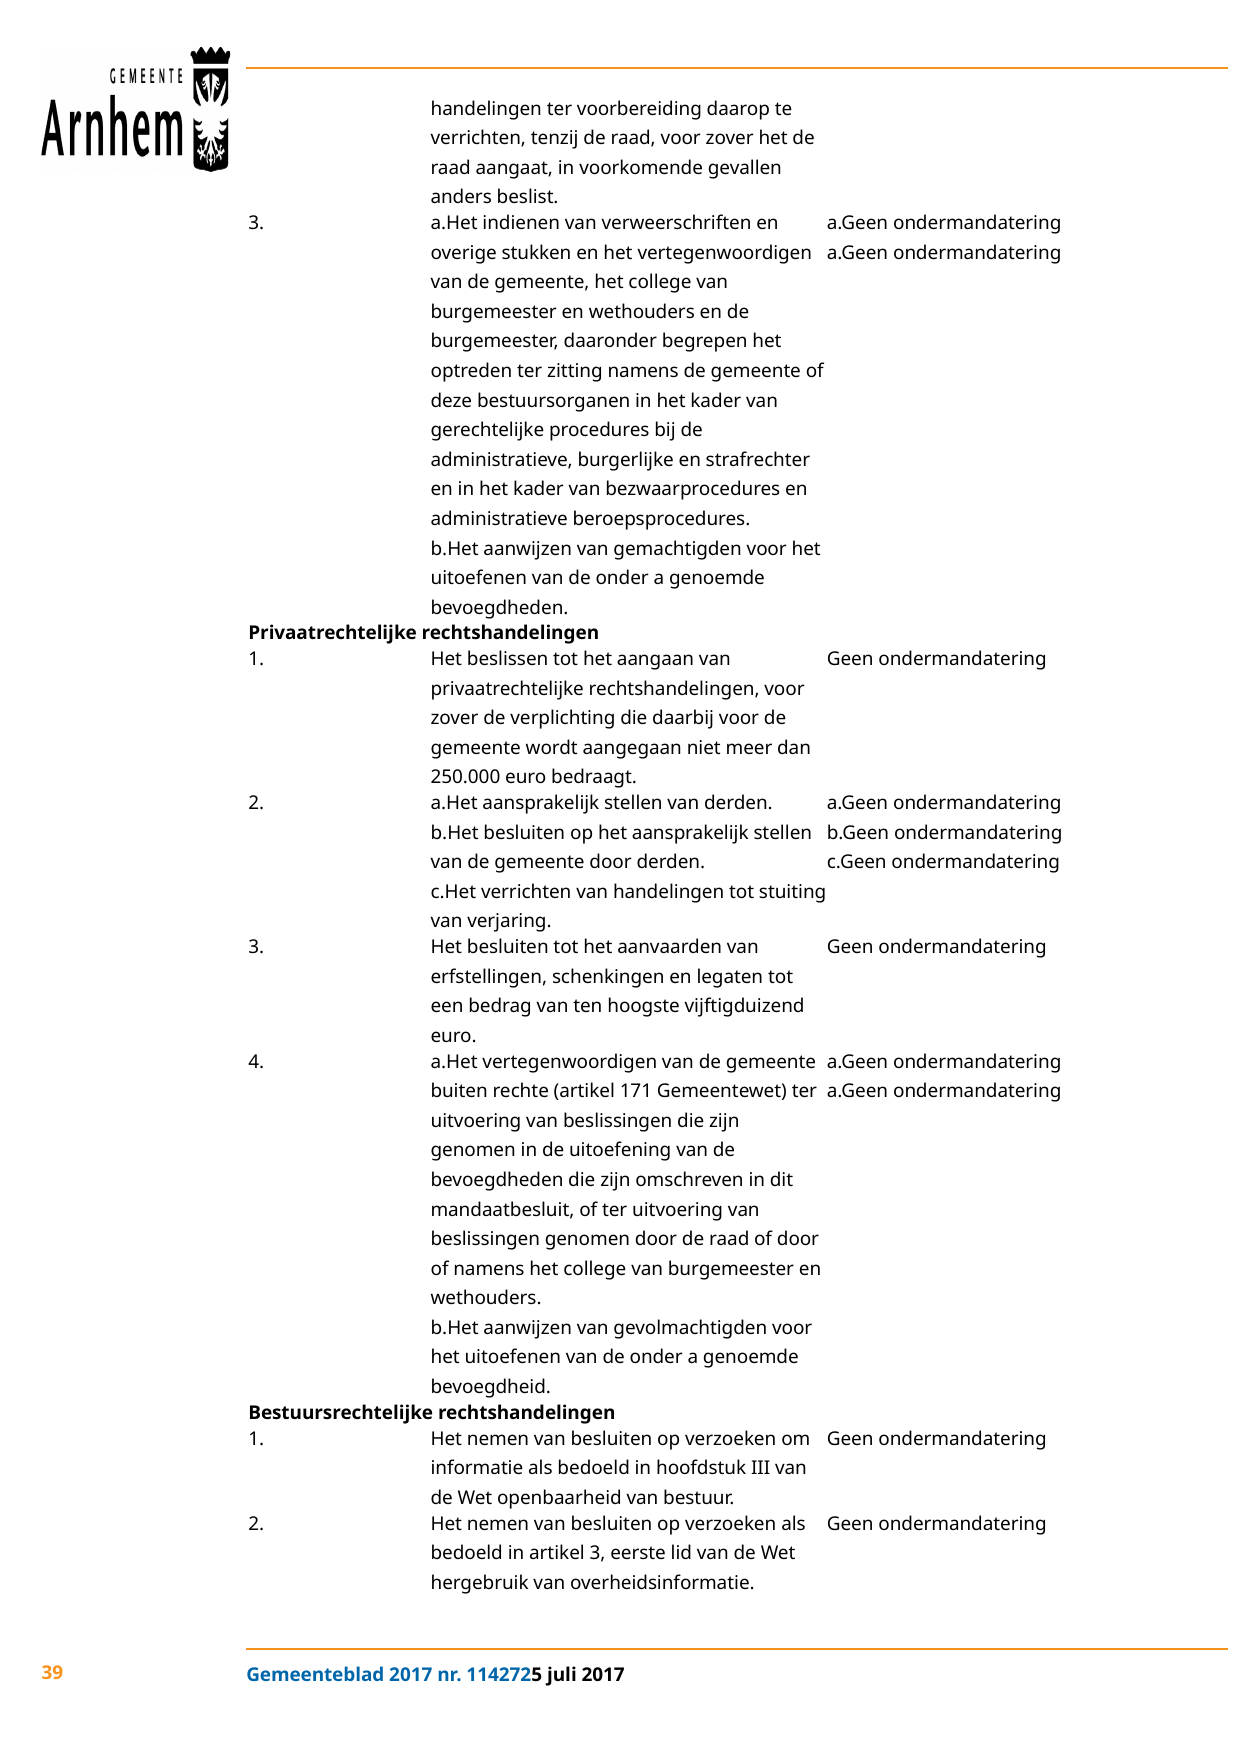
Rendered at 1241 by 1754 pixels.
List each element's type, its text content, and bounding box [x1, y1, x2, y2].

table_cell Het beslissen tot het aangaan van privaatrechtelijke rechtshandelingen, voor zover de verplichting die daarbij voor de gemeente wordt aangegaan niet meer dan 250.000 euro bedraagt. [430, 645, 827, 789]
table_cell a.Geen ondermandatering a.Geen ondermandatering [827, 209, 1152, 619]
table_cell Privaatrechtelijke rechtshandelingen [248, 620, 1152, 645]
table_cell Het nemen van besluiten op verzoeken om informatie als bedoeld in hoofdstuk III van de Wet openbaarheid van bestuur. [430, 1425, 827, 1510]
table_cell Het besluiten tot het aanvaarden van erfstellingen, schenkingen en legaten tot een bedrag van ten hoogste vijftigduizend euro. [430, 934, 827, 1048]
table_cell a.Het vertegenwoordigen van de gemeente buiten rechte (artikel 171 Gemeentewet) ter uitvoering van beslissingen die zijn genomen in de uitoefening van de bevoegdheden die zijn omschreven in dit mandaatbesluit, of ter uitvoering van beslissingen genomen door de raad of door of namens het college van burgemeester en wethouders. b.Het aanwijzen van gevolmachtigden voor het uitoefenen van de onder a genoemde bevoegdheid. [430, 1048, 827, 1399]
table_cell a.Het indienen van verweerschriften en overige stukken en het vertegenwoordigen van de gemeente, het college van burgemeester en wethouders en de burgemeester, daaronder begrepen het optreden ter zitting namens de gemeente of deze bestuursorganen in het kader van gerechtelijke procedures bij de administratieve, burgerlijke en strafrechter en in het kader van bezwaarprocedures en administratieve beroepsprocedures. b.Het aanwijzen van gemachtigden voor het uitoefenen van de onder a genoemde bevoegdheden. [430, 209, 827, 619]
table_cell 2. [248, 1510, 430, 1594]
table_cell Het nemen van besluiten op verzoeken als bedoeld in artikel 3, eerste lid van de Wet hergebruik van overheidsinformatie. [430, 1510, 827, 1594]
table_cell 1. [248, 1425, 430, 1510]
picture [41, 47, 231, 172]
table_cell handelingen ter voorbereiding daarop te verrichten, tenzij de raad, voor zover het de raad aangaat, in voorkomende gevallen anders beslist. [430, 95, 827, 209]
table_cell a.Het aansprakelijk stellen van derden. b.Het besluiten op het aansprakelijk stellen van de gemeente door derden. c.Het verrichten van handelingen tot stuiting van verjaring. [430, 789, 827, 933]
table_cell a.Geen ondermandatering a.Geen ondermandatering [827, 1048, 1152, 1399]
table_cell 3. [248, 209, 430, 619]
table_cell 1. [248, 645, 430, 789]
table_cell Geen ondermandatering [827, 1425, 1152, 1510]
table_cell Bestuursrechtelijke rechtshandelingen [248, 1399, 1152, 1425]
table_cell Geen ondermandatering [827, 645, 1152, 789]
table_cell a.Geen ondermandatering b.Geen ondermandatering c.Geen ondermandatering [827, 789, 1152, 933]
table_cell 2. [248, 789, 430, 933]
table_cell [827, 95, 1152, 209]
table_cell 3. [248, 934, 430, 1048]
table_cell 4. [248, 1048, 430, 1399]
table_cell Geen ondermandatering [827, 934, 1152, 1048]
table_cell Geen ondermandatering [827, 1510, 1152, 1594]
table_cell [248, 95, 430, 209]
